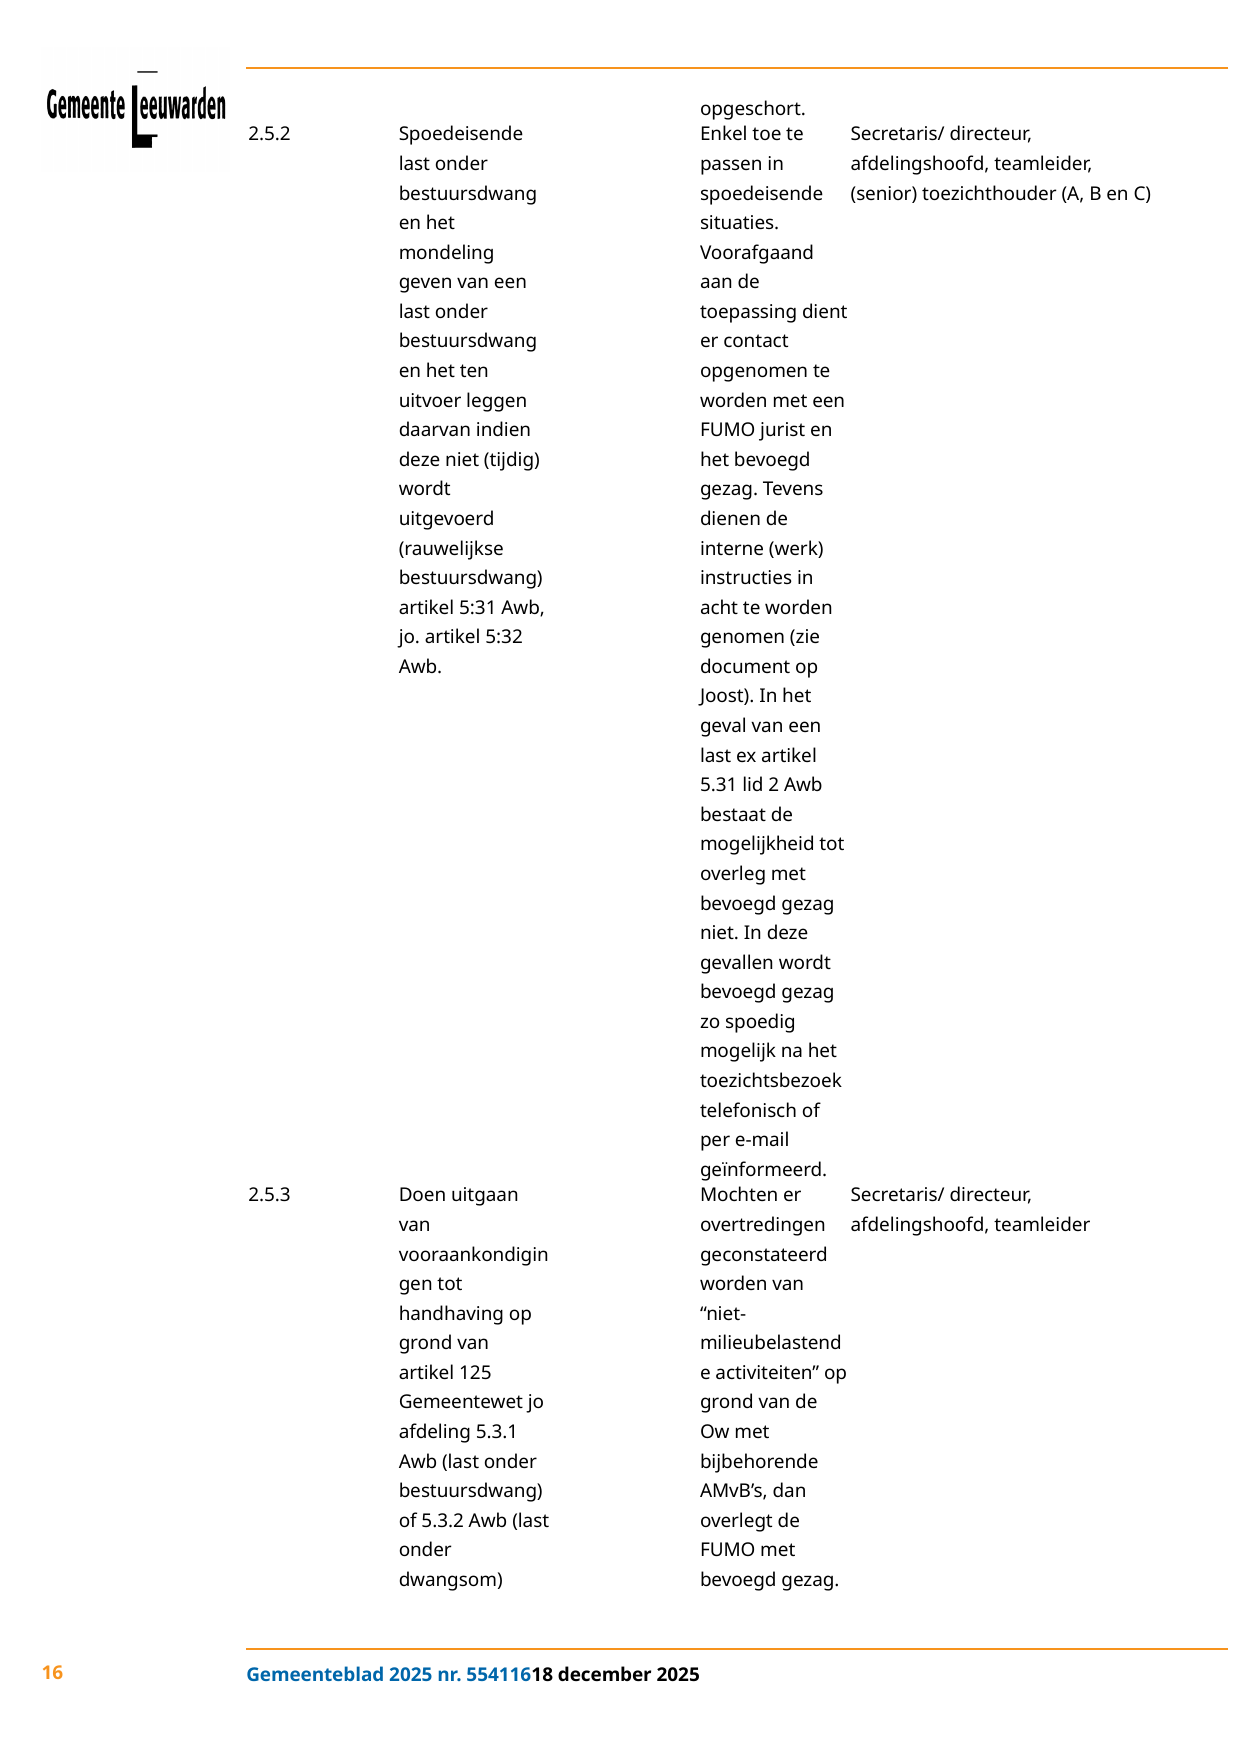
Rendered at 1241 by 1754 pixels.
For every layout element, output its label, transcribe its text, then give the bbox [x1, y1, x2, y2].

table_cell [549, 121, 700, 1182]
picture [41, 47, 231, 172]
table_cell opgeschort. [700, 95, 850, 121]
table_cell Spoedeisende last onder bestuursdwang en het mondeling geven van een last onder bestuursdwang en het ten uitvoer leggen daarvan indien deze niet (tijdig) wordt uitgevoerd (rauwelijkse bestuursdwang) artikel 5:31 Awb, jo. artikel 5:32 Awb. [399, 121, 549, 1182]
table_cell 2.5.2 [248, 121, 398, 1182]
table_cell Secretaris/ directeur, afdelingshoofd, teamleider, (senior) toezichthouder (A, B en C) [850, 121, 1152, 1182]
table_cell [399, 95, 549, 121]
table_cell Secretaris/ directeur, afdelingshoofd, teamleider [850, 1182, 1152, 1592]
table_cell [248, 95, 398, 121]
table_cell Doen uitgaan van vooraankondigingen tot handhaving op grond van artikel 125 Gemeentewet jo afdeling 5.3.1 Awb (last onder bestuursdwang) of 5.3.2 Awb (last onder dwangsom) [399, 1182, 549, 1592]
table_cell 2.5.3 [248, 1182, 398, 1592]
table_cell Enkel toe te passen in spoedeisende situaties. Voorafgaand aan de toepassing dient er contact opgenomen te worden met een FUMO jurist en het bevoegd gezag. Tevens dienen de interne (werk) instructies in acht te worden genomen (zie document op Joost). In het geval van een last ex artikel 5.31 lid 2 Awb bestaat de mogelijkheid tot overleg met bevoegd gezag niet. In deze gevallen wordt bevoegd gezag zo spoedig mogelijk na het toezichtsbezoek telefonisch of per e-mail geïnformeerd. [700, 121, 850, 1182]
table_cell [549, 95, 700, 121]
table_cell Mochten er overtredingen geconstateerd worden van “niet-milieubelastende activiteiten” op grond van de Ow met bijbehorende AMvB’s, dan overlegt de FUMO met bevoegd gezag. [700, 1182, 850, 1592]
table_cell [850, 95, 1152, 121]
table_cell [549, 1182, 700, 1592]
